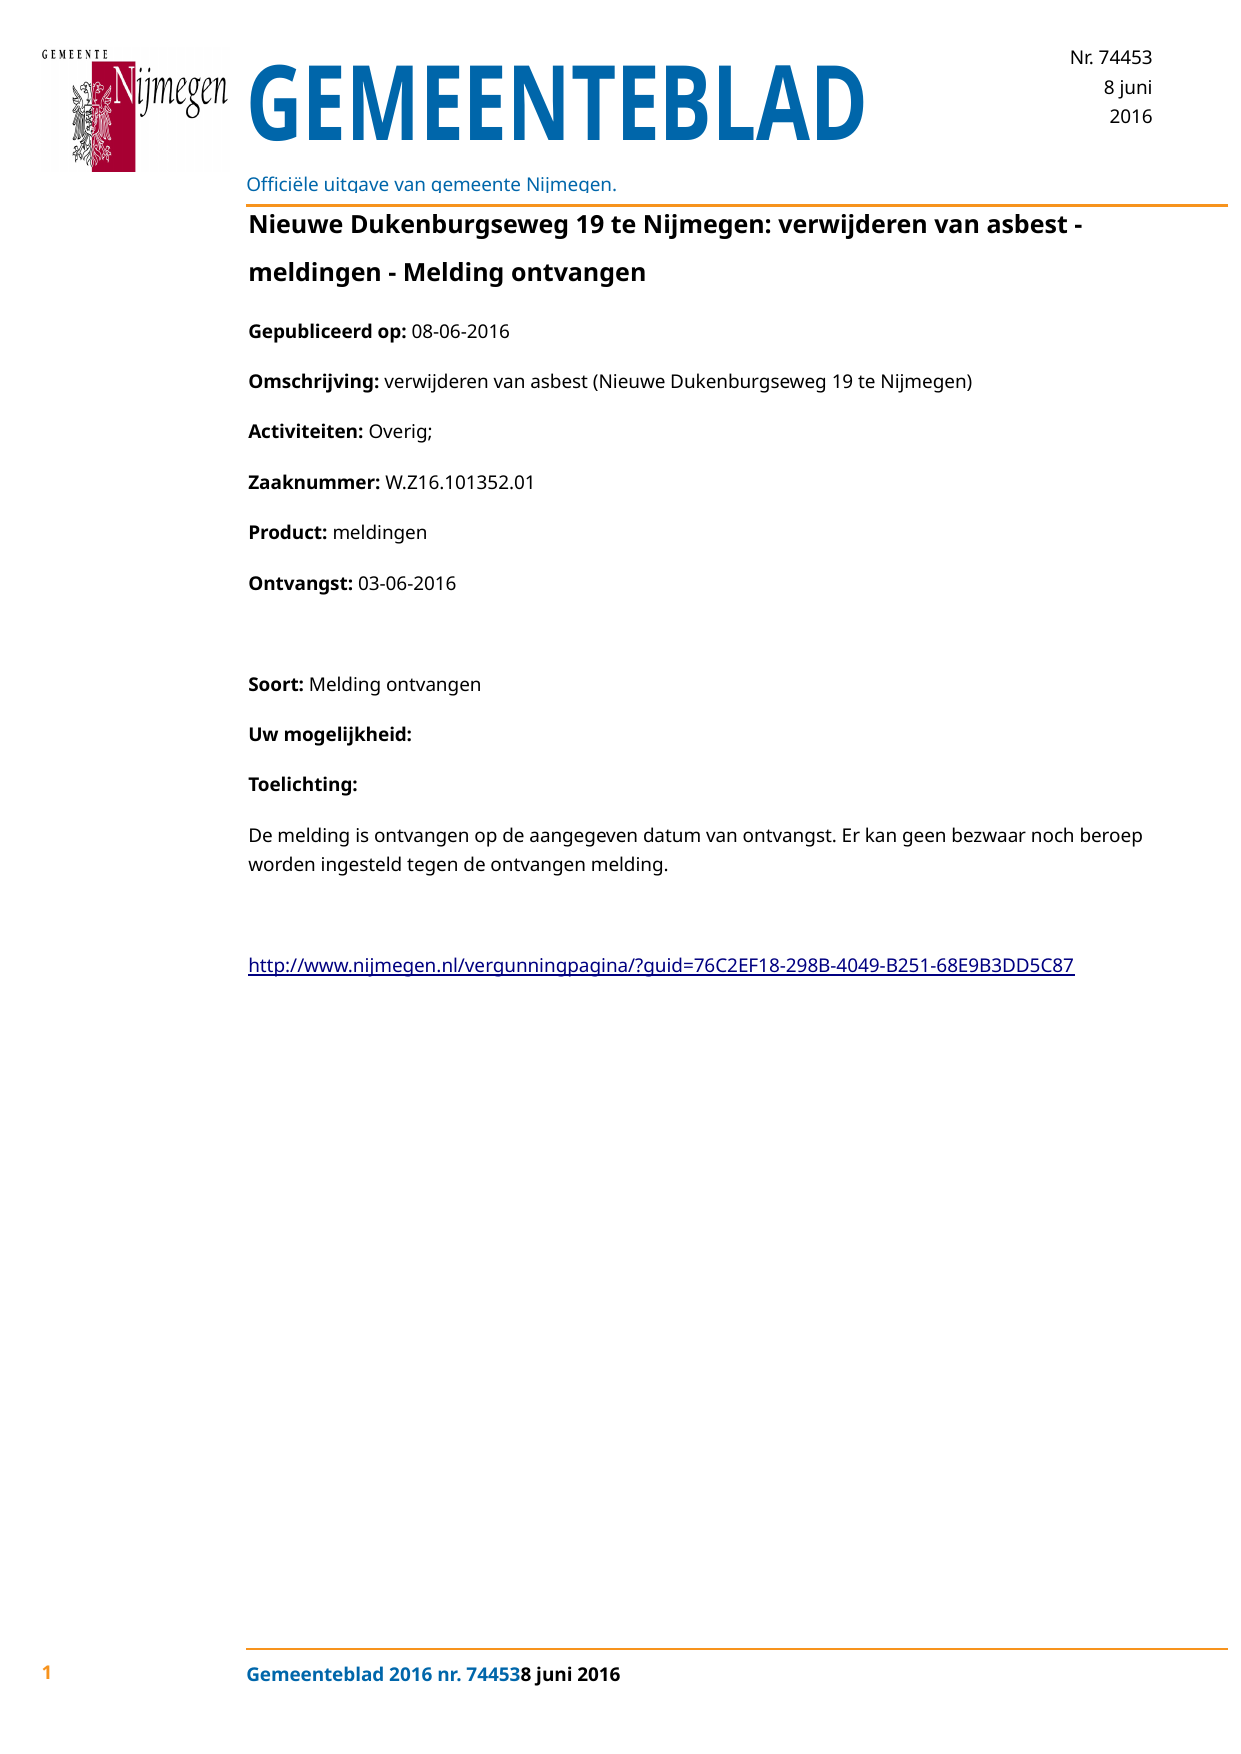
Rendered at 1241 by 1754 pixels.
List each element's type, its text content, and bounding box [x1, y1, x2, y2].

text Product: meldingen [248, 519, 1152, 545]
picture [41, 47, 231, 172]
text De melding is ontvangen op de aangegeven datum van ontvangst. Er kan geen bezwaar noch beroep worden ingesteld tegen de ontvangen melding. [248, 822, 1152, 877]
text Zaaknummer: W.Z16.101352.01 [248, 469, 1152, 495]
text Uw mogelijkheid: [248, 721, 1152, 747]
text Toelichting: [248, 772, 1152, 797]
text Gepubliceerd op: 08-06-2016 [248, 318, 1152, 344]
text Activiteiten: Overig; [248, 419, 1152, 444]
text Nieuwe Dukenburgseweg 19 te Nijmegen: verwijderen van asbest - meldingen - Melding ontvangen [248, 207, 1152, 288]
text Soort: Melding ontvangen [248, 671, 1152, 697]
text http://www.nijmegen.nl/vergunningpagina/?guid=76C2EF18-298B-4049-B251-68E9B3DD5C87 [248, 952, 1152, 978]
text Omschrijving: verwijderen van asbest (Nieuwe Dukenburgseweg 19 te Nijmegen) [248, 368, 1152, 394]
text Ontvangst: 03-06-2016 [248, 570, 1152, 596]
